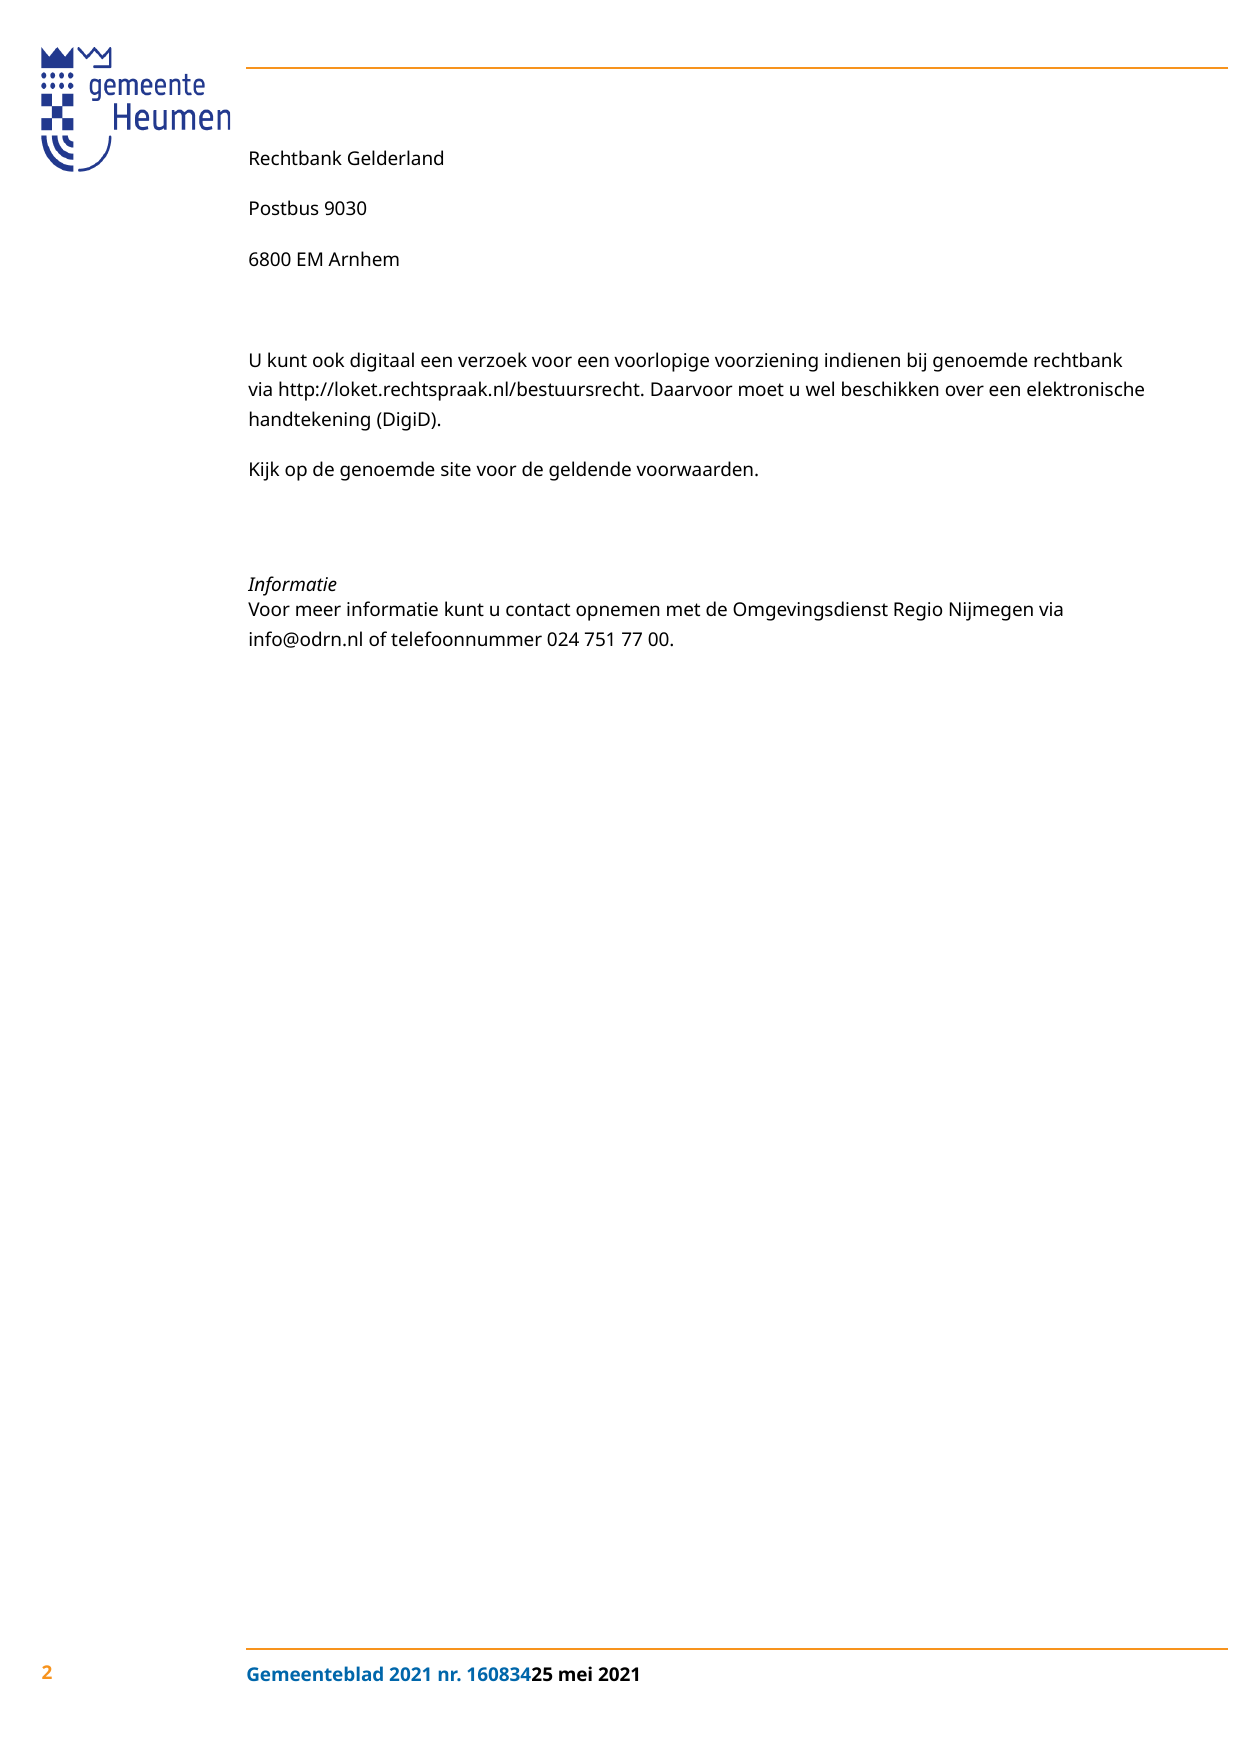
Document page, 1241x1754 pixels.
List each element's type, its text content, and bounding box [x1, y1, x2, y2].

text Postbus 9030 [248, 196, 1152, 221]
text Kijk op de genoemde site voor de geldende voorwaarden. [248, 456, 1152, 482]
text U kunt ook digitaal een verzoek voor een voorlopige voorziening indienen bij genoemde rechtbank via http://loket.rechtspraak.nl/bestuursrecht. Daarvoor moet u wel beschikken over een elektronische handtekening (DigiD). [248, 347, 1152, 432]
text Voor meer informatie kunt u contact opnemen met de Omgevingsdienst Regio Nijmegen via info@odrn.nl of telefoonnummer 024 751 77 00. [248, 597, 1152, 652]
text Rechtbank Gelderland [248, 145, 1152, 171]
picture [41, 47, 231, 172]
text 6800 EM Arnhem [248, 246, 1152, 272]
text Informatie [248, 571, 1152, 597]
